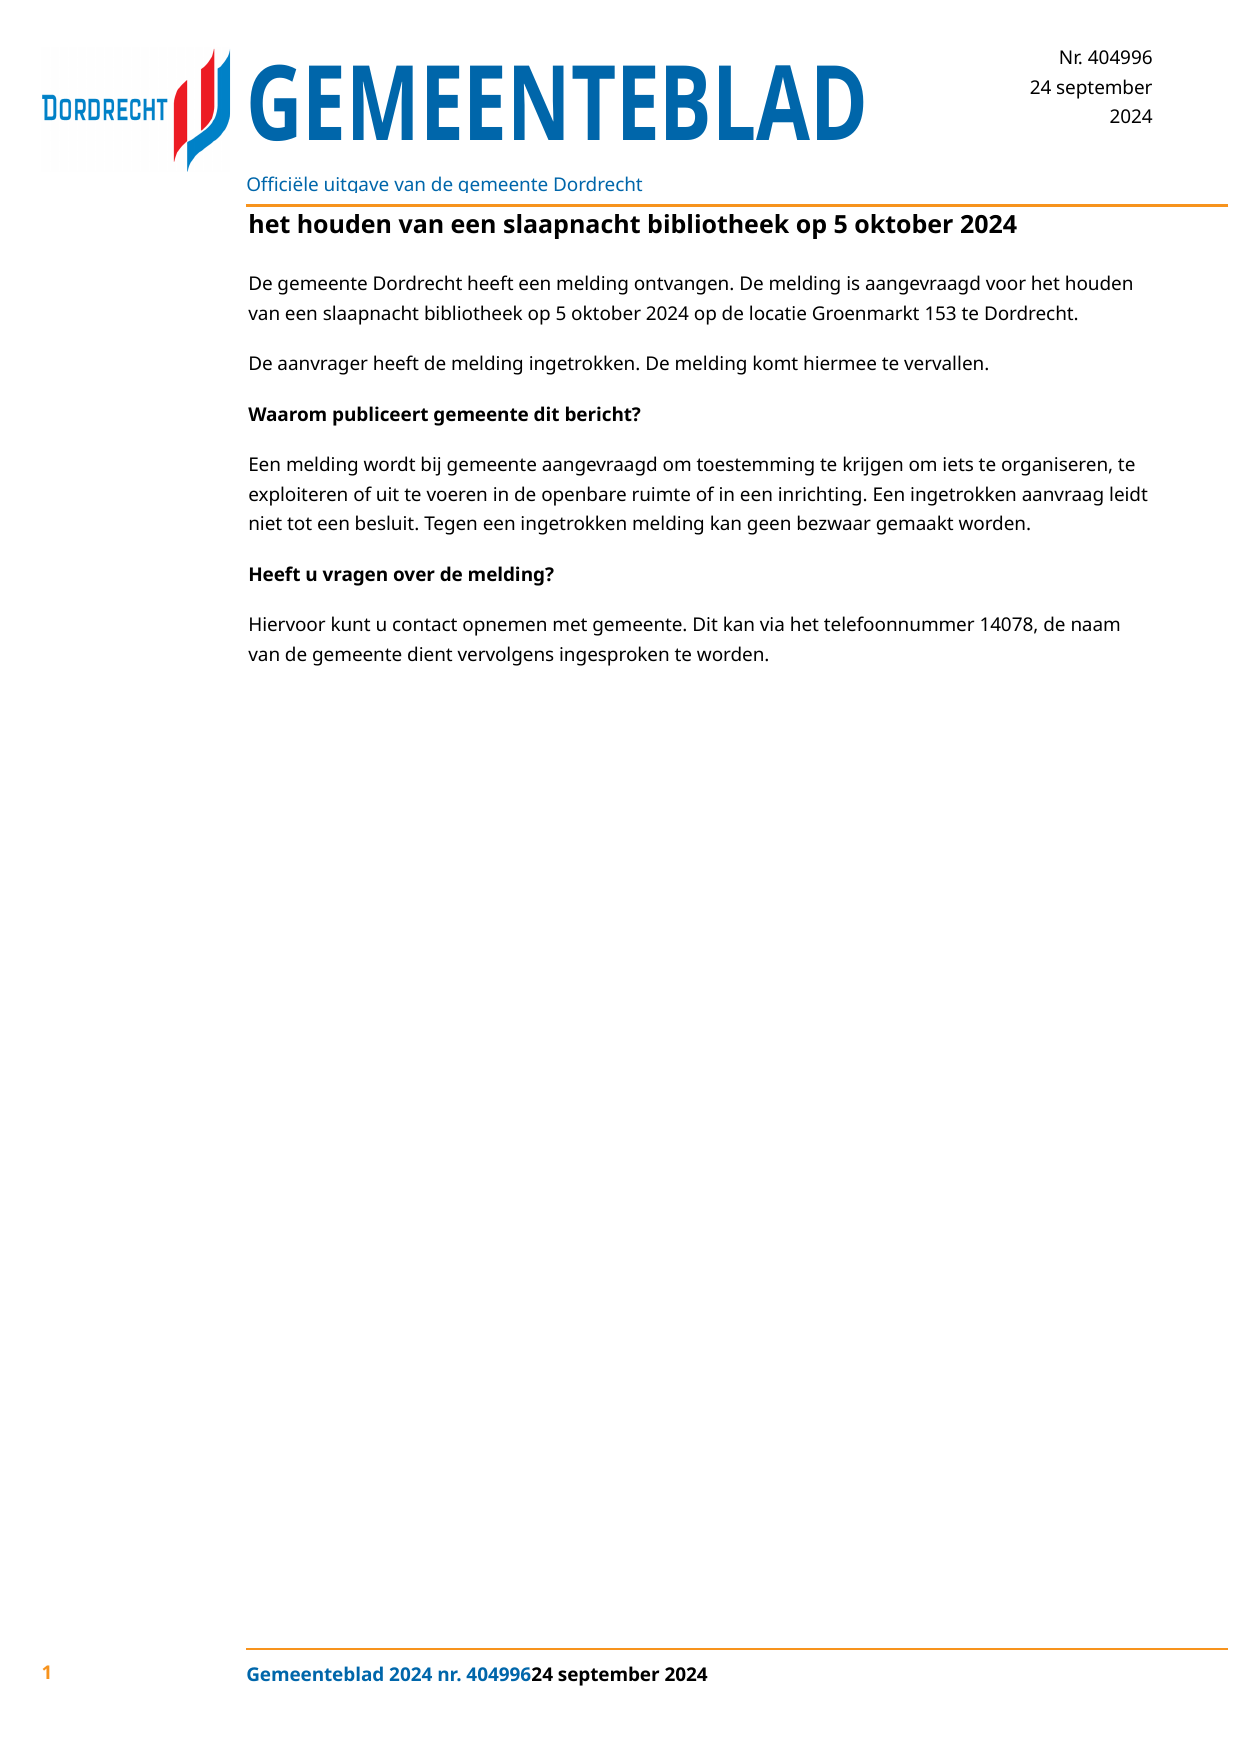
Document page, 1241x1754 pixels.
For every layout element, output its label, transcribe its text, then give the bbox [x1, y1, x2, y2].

text De aanvrager heeft de melding ingetrokken. De melding komt hiermee te vervallen. [248, 350, 1152, 376]
text Hiervoor kunt u contact opnemen met gemeente. Dit kan via het telefoonnummer 14078, de naam van de gemeente dient vervolgens ingesproken te worden. [248, 611, 1152, 666]
text Een melding wordt bij gemeente aangevraagd om toestemming te krijgen om iets te organiseren, te exploiteren of uit te voeren in de openbare ruimte of in een inrichting. Een ingetrokken aanvraag leidt niet tot een besluit. Tegen een ingetrokken melding kan geen bezwaar gemaakt worden. [248, 451, 1152, 536]
text het houden van een slaapnacht bibliotheek op 5 oktober 2024 [248, 207, 1152, 241]
text Waarom publiceert gemeente dit bericht? [248, 401, 1152, 426]
text De gemeente Dordrecht heeft een melding ontvangen. De melding is aangevraagd voor het houden van een slaapnacht bibliotheek op 5 oktober 2024 op de locatie Groenmarkt 153 te Dordrecht. [248, 270, 1152, 326]
text Heeft u vragen over de melding? [248, 561, 1152, 586]
picture [41, 47, 231, 172]
